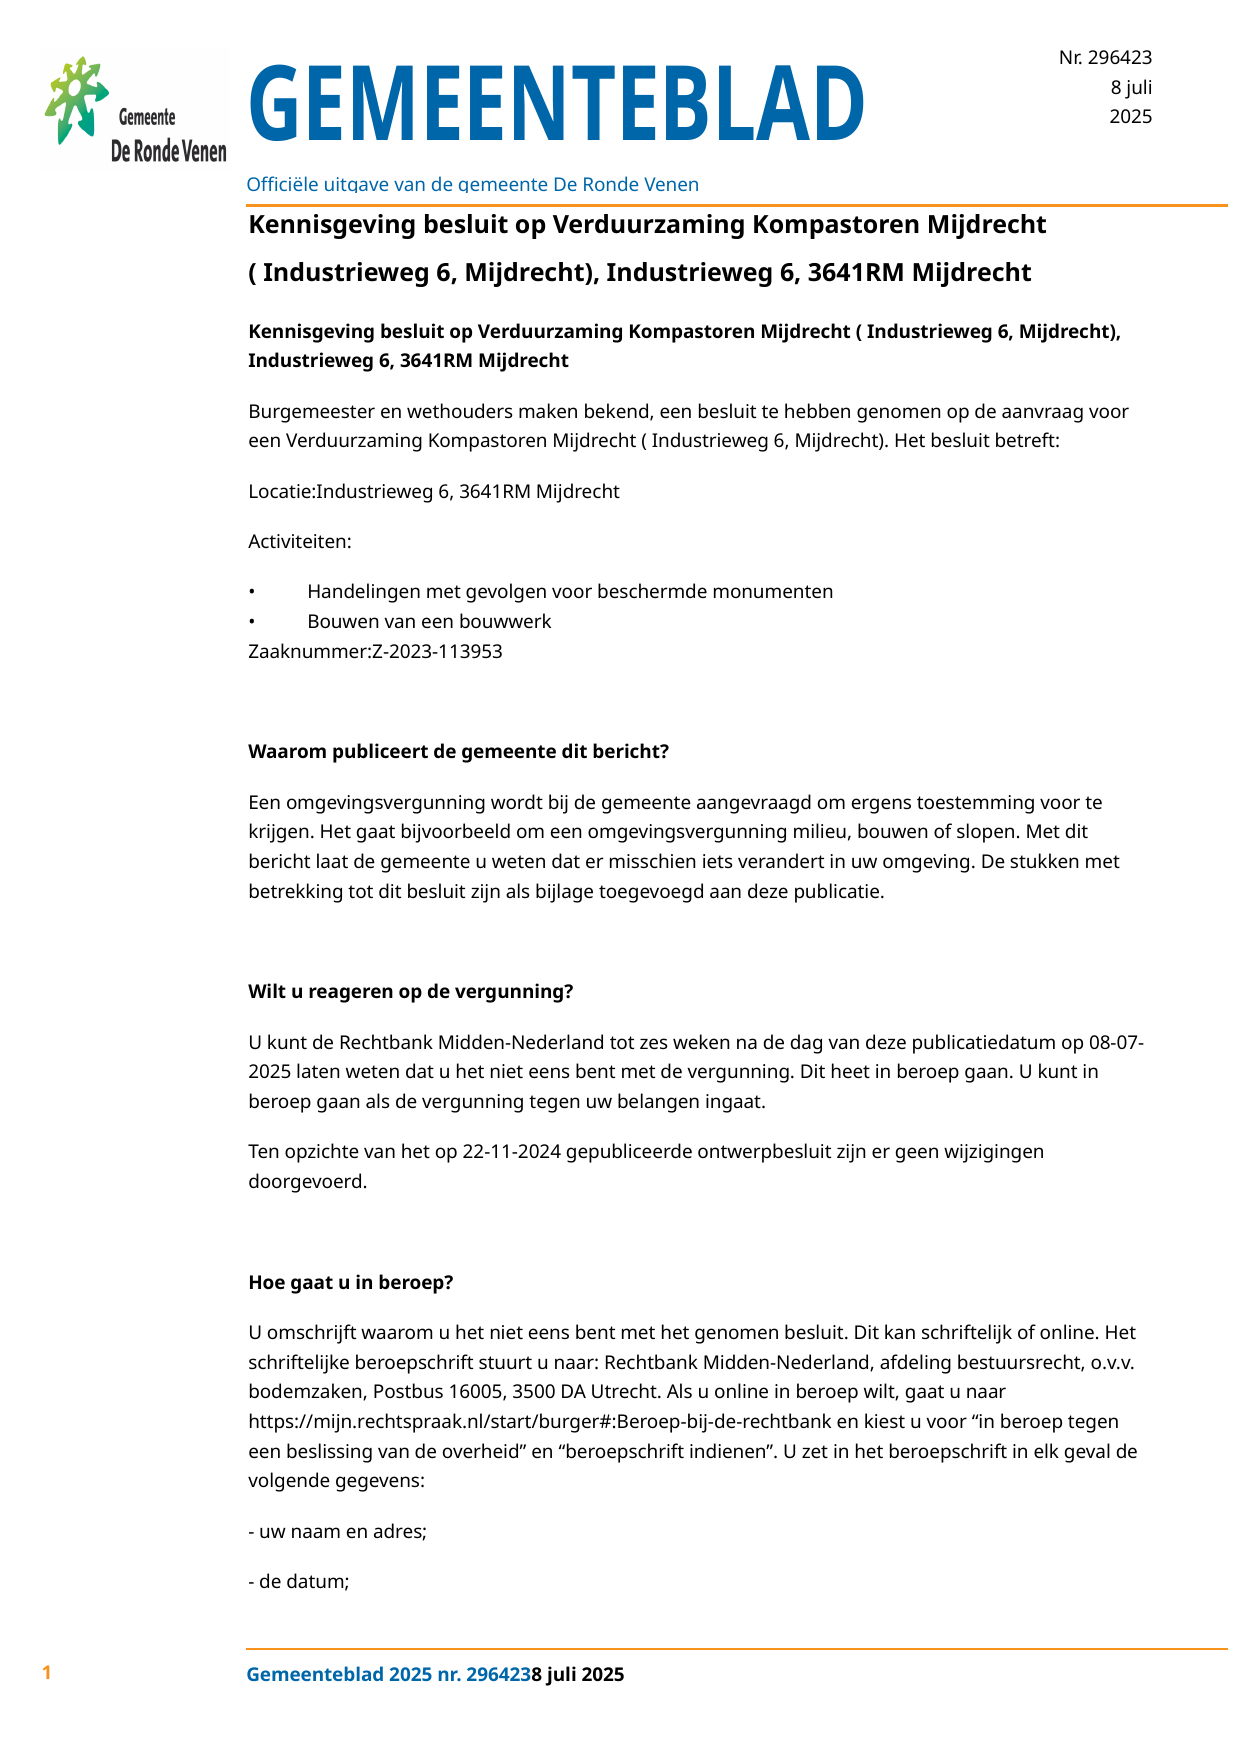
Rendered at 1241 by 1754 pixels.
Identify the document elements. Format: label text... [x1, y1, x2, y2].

list Handelingen met gevolgen voor beschermde monumenten [248, 579, 1152, 604]
list Bouwen van een bouwwerk [248, 608, 1152, 634]
text Waarom publiceert de gemeente dit bericht? [248, 739, 1152, 764]
text - uw naam en adres; [248, 1518, 1152, 1544]
text Hoe gaat u in beroep? [248, 1269, 1152, 1295]
text Zaaknummer:Z-2023-113953 [248, 638, 1152, 664]
picture [41, 47, 231, 172]
text Activiteiten: [248, 528, 1152, 554]
text Locatie:Industrieweg 6, 3641RM Mijdrecht [248, 478, 1152, 504]
text U kunt de Rechtbank Midden-Nederland tot zes weken na de dag van deze publicatiedatum op 08-07-2025 laten weten dat u het niet eens bent met de vergunning. Dit heet in beroep gaan. U kunt in beroep gaan als de vergunning tegen uw belangen ingaat. [248, 1029, 1152, 1114]
text Wilt u reageren op de vergunning? [248, 979, 1152, 1004]
text Een omgevingsvergunning wordt bij de gemeente aangevraagd om ergens toestemming voor te krijgen. Het gaat bijvoorbeeld om een omgevingsvergunning milieu, bouwen of slopen. Met dit bericht laat de gemeente u weten dat er misschien iets verandert in uw omgeving. De stukken met betrekking tot dit besluit zijn als bijlage toegevoegd aan deze publicatie. [248, 789, 1152, 904]
text U omschrijft waarom u het niet eens bent met het genomen besluit. Dit kan schriftelijk of online. Het schriftelijke beroepschrift stuurt u naar: Rechtbank Midden-Nederland, afdeling bestuursrecht, o.v.v. bodemzaken, Postbus 16005, 3500 DA Utrecht. Als u online in beroep wilt, gaat u naar https://mijn.rechtspraak.nl/start/burger#:Beroep-bij-de-rechtbank en kiest u voor “in beroep tegen een beslissing van de overheid” en “beroepschrift indienen”. U zet in het beroepschrift in elk geval de volgende gegevens: [248, 1319, 1152, 1493]
text - de datum; [248, 1568, 1152, 1594]
text Kennisgeving besluit op Verduurzaming Kompastoren Mijdrecht ( Industrieweg 6, Mijdrecht), Industrieweg 6, 3641RM Mijdrecht [248, 207, 1152, 288]
text Ten opzichte van het op 22-11-2024 gepubliceerde ontwerpbesluit zijn er geen wijzigingen doorgevoerd. [248, 1139, 1152, 1194]
text Burgemeester en wethouders maken bekend, een besluit te hebben genomen op de aanvraag voor een Verduurzaming Kompastoren Mijdrecht ( Industrieweg 6, Mijdrecht). Het besluit betreft: [248, 398, 1152, 453]
text Kennisgeving besluit op Verduurzaming Kompastoren Mijdrecht ( Industrieweg 6, Mijdrecht), Industrieweg 6, 3641RM Mijdrecht [248, 318, 1152, 373]
